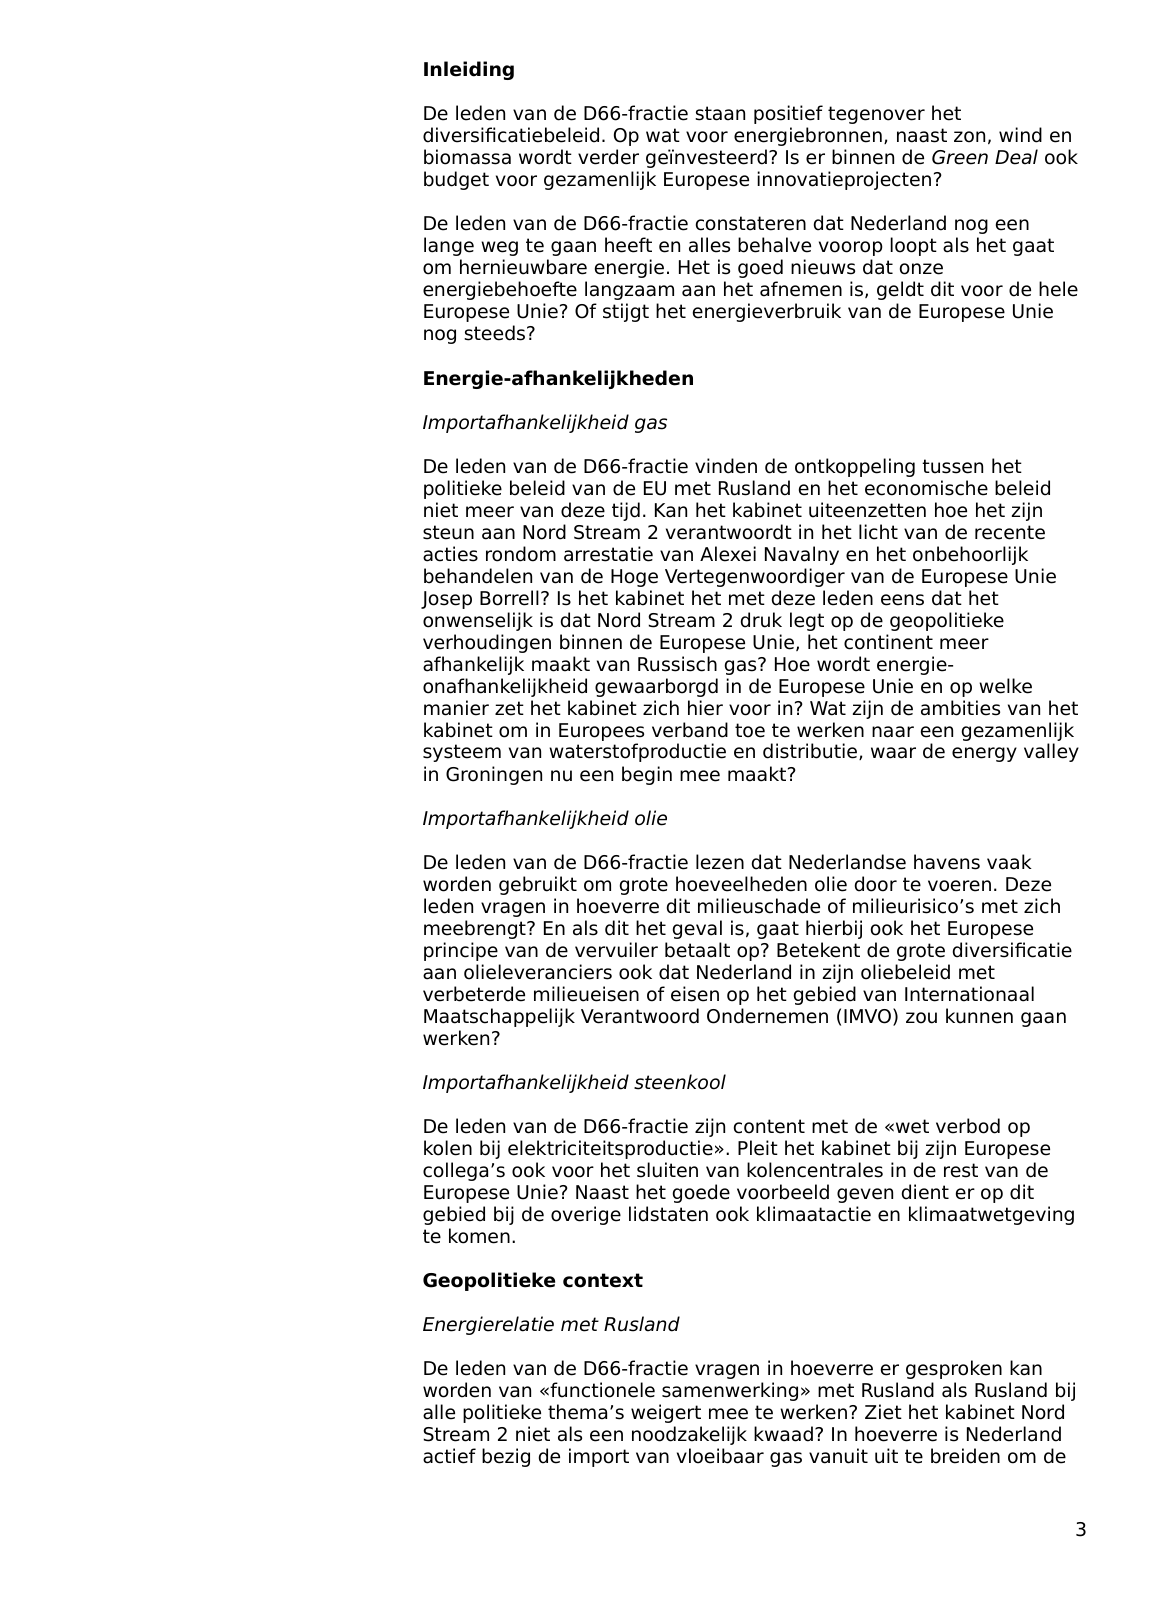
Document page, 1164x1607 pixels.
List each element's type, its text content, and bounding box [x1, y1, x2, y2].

text De leden van de D66-fractie vragen in hoeverre er gesproken kan worden van «functionele samenwerking» met Rusland als Rusland bij alle politieke thema’s weigert mee te werken? Ziet het kabinet Nord Stream 2 niet als een noodzakelijk kwaad? In hoeverre is Nederland actief bezig de import van vloeibaar gas vanuit uit te breiden om de [422, 1358, 1087, 1468]
subtitle Importafhankelijkheid steenkool [422, 1072, 1087, 1094]
subtitle Importafhankelijkheid gas [422, 412, 1087, 433]
subtitle Geopolitieke context [422, 1270, 1087, 1292]
text De leden van de D66-fractie constateren dat Nederland nog een lange weg te gaan heeft en alles behalve voorop loopt als het gaat om hernieuwbare energie. Het is goed nieuws dat onze energiebehoefte langzaam aan het afnemen is, geldt dit voor de hele Europese Unie? Of stijgt het energieverbruik van de Europese Unie nog steeds? [422, 213, 1087, 345]
subtitle Importafhankelijkheid olie [422, 808, 1087, 829]
subtitle Energie-afhankelijkheden [422, 367, 1087, 389]
text De leden van de D66-fractie staan positief tegenover het diversificatiebeleid. Op wat voor energiebronnen, naast zon, wind en biomassa wordt verder geïnvesteerd? Is er binnen de Green Deal ook budget voor gezamenlijk Europese innovatieprojecten? [422, 103, 1087, 191]
subtitle Inleiding [422, 59, 1087, 81]
text De leden van de D66-fractie lezen dat Nederlandse havens vaak worden gebruikt om grote hoeveelheden olie door te voeren. Deze leden vragen in hoeverre dit milieuschade of milieurisico’s met zich meebrengt? En als dit het geval is, gaat hierbij ook het Europese principe van de vervuiler betaalt op? Betekent de grote diversificatie aan olieleveranciers ook dat Nederland in zijn oliebeleid met verbeterde milieueisen of eisen op het gebied van Internationaal Maatschappelijk Verantwoord Ondernemen (IMVO) zou kunnen gaan werken? [422, 852, 1087, 1049]
subtitle Energierelatie met Rusland [422, 1314, 1087, 1336]
text De leden van de D66-fractie zijn content met de «wet verbod op kolen bij elektriciteitsproductie». Pleit het kabinet bij zijn Europese collega’s ook voor het sluiten van kolencentrales in de rest van de Europese Unie? Naast het goede voorbeeld geven dient er op dit gebied bij de overige lidstaten ook klimaatactie en klimaatwetgeving te komen. [422, 1116, 1087, 1248]
text De leden van de D66-fractie vinden de ontkoppeling tussen het politieke beleid van de EU met Rusland en het economische beleid niet meer van deze tijd. Kan het kabinet uiteenzetten hoe het zijn steun aan Nord Stream 2 verantwoordt in het licht van de recente acties rondom arrestatie van Alexei Navalny en het onbehoorlijk behandelen van de Hoge Vertegenwoordiger van de Europese Unie Josep Borrell? Is het kabinet het met deze leden eens dat het onwenselijk is dat Nord Stream 2 druk legt op de geopolitieke verhoudingen binnen de Europese Unie, het continent meer afhankelijk maakt van Russisch gas? Hoe wordt energie-onafhankelijkheid gewaarborgd in de Europese Unie en op welke manier zet het kabinet zich hier voor in? Wat zijn de ambities van het kabinet om in Europees verband toe te werken naar een gezamenlijk systeem van waterstofproductie en distributie, waar de energy valley in Groningen nu een begin mee maakt? [422, 456, 1087, 785]
